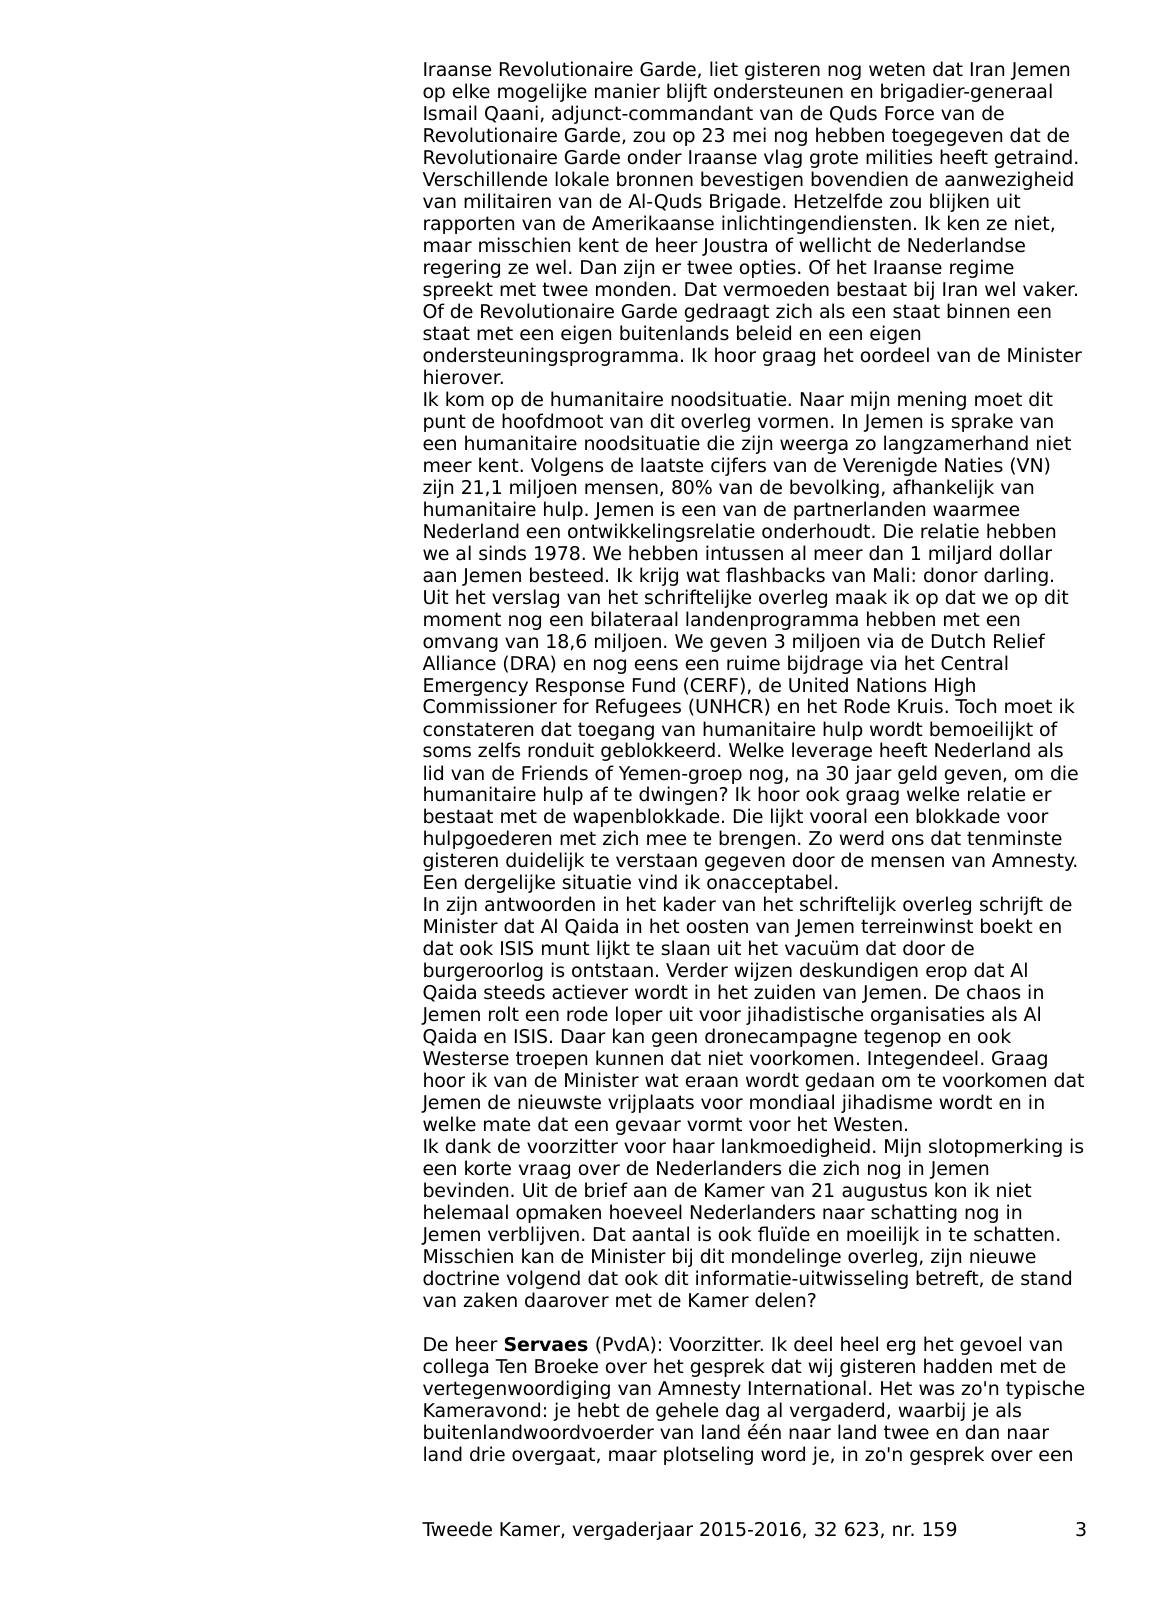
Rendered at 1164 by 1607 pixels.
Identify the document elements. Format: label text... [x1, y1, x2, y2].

text In zijn antwoorden in het kader van het schriftelijk overleg schrijft de Minister dat Al Qaida in het oosten van Jemen terreinwinst boekt en dat ook ISIS munt lijkt te slaan uit het vacuüm dat door de burgeroorlog is ontstaan. Verder wijzen deskundigen erop dat Al Qaida steeds actiever wordt in het zuiden van Jemen. De chaos in Jemen rolt een rode loper uit voor jihadistische organisaties als Al Qaida en ISIS. Daar kan geen dronecampagne tegenop en ook Westerse troepen kunnen dat niet voorkomen. Integendeel. Graag hoor ik van de Minister wat eraan wordt gedaan om te voorkomen dat Jemen de nieuwste vrijplaats voor mondiaal jihadisme wordt en in welke mate dat een gevaar vormt voor het Westen. [422, 894, 1087, 1136]
text Iraanse Revolutionaire Garde, liet gisteren nog weten dat Iran Jemen op elke mogelijke manier blijft ondersteunen en brigadier-generaal Ismail Qaani, adjunct-commandant van de Quds Force van de Revolutionaire Garde, zou op 23 mei nog hebben toegegeven dat de Revolutionaire Garde onder Iraanse vlag grote milities heeft getraind. Verschillende lokale bronnen bevestigen bovendien de aanwezigheid van militairen van de Al-Quds Brigade. Hetzelfde zou blijken uit rapporten van de Amerikaanse inlichtingendiensten. Ik ken ze niet, maar misschien kent de heer Joustra of wellicht de Nederlandse regering ze wel. Dan zijn er twee opties. Of het Iraanse regime spreekt met twee monden. Dat vermoeden bestaat bij Iran wel vaker. Of de Revolutionaire Garde gedraagt zich als een staat binnen een staat met een eigen buitenlands beleid en een eigen ondersteuningsprogramma. Ik hoor graag het oordeel van de Minister hierover. [422, 59, 1087, 389]
text Ik kom op de humanitaire noodsituatie. Naar mijn mening moet dit punt de hoofdmoot van dit overleg vormen. In Jemen is sprake van een humanitaire noodsituatie die zijn weerga zo langzamerhand niet meer kent. Volgens de laatste cijfers van de Verenigde Naties (VN) zijn 21,1 miljoen mensen, 80% van de bevolking, afhankelijk van humanitaire hulp. Jemen is een van de partnerlanden waarmee Nederland een ontwikkelingsrelatie onderhoudt. Die relatie hebben we al sinds 1978. We hebben intussen al meer dan 1 miljard dollar aan Jemen besteed. Ik krijg wat flashbacks van Mali: donor darling. Uit het verslag van het schriftelijke overleg maak ik op dat we op dit moment nog een bilateraal landenprogramma hebben met een omvang van 18,6 miljoen. We geven 3 miljoen via de Dutch Relief Alliance (DRA) en nog eens een ruime bijdrage via het Central Emergency Response Fund (CERF), de United Nations High Commissioner for Refugees (UNHCR) en het Rode Kruis. Toch moet ik constateren dat toegang van humanitaire hulp wordt bemoeilijkt of soms zelfs ronduit geblokkeerd. Welke leverage heeft Nederland als lid van de Friends of Yemen-groep nog, na 30 jaar geld geven, om die humanitaire hulp af te dwingen? Ik hoor ook graag welke relatie er bestaat met de wapenblokkade. Die lijkt vooral een blokkade voor hulpgoederen met zich mee te brengen. Zo werd ons dat tenminste gisteren duidelijk te verstaan gegeven door de mensen van Amnesty. Een dergelijke situatie vind ik onacceptabel. [422, 389, 1087, 894]
text Ik dank de voorzitter voor haar lankmoedigheid. Mijn slotopmerking is een korte vraag over de Nederlanders die zich nog in Jemen bevinden. Uit de brief aan de Kamer van 21 augustus kon ik niet helemaal opmaken hoeveel Nederlanders naar schatting nog in Jemen verblijven. Dat aantal is ook fluïde en moeilijk in te schatten. Misschien kan de Minister bij dit mondelinge overleg, zijn nieuwe doctrine volgend dat ook dit informatie-uitwisseling betreft, de stand van zaken daarover met de Kamer delen? [422, 1136, 1087, 1312]
text De heer Servaes (PvdA): Voorzitter. Ik deel heel erg het gevoel van collega Ten Broeke over het gesprek dat wij gisteren hadden met de vertegenwoordiging van Amnesty International. Het was zo'n typische Kameravond: je hebt de gehele dag al vergaderd, waarbij je als buitenlandwoordvoerder van land één naar land twee en dan naar land drie overgaat, maar plotseling word je, in zo'n gesprek over een [422, 1334, 1087, 1466]
